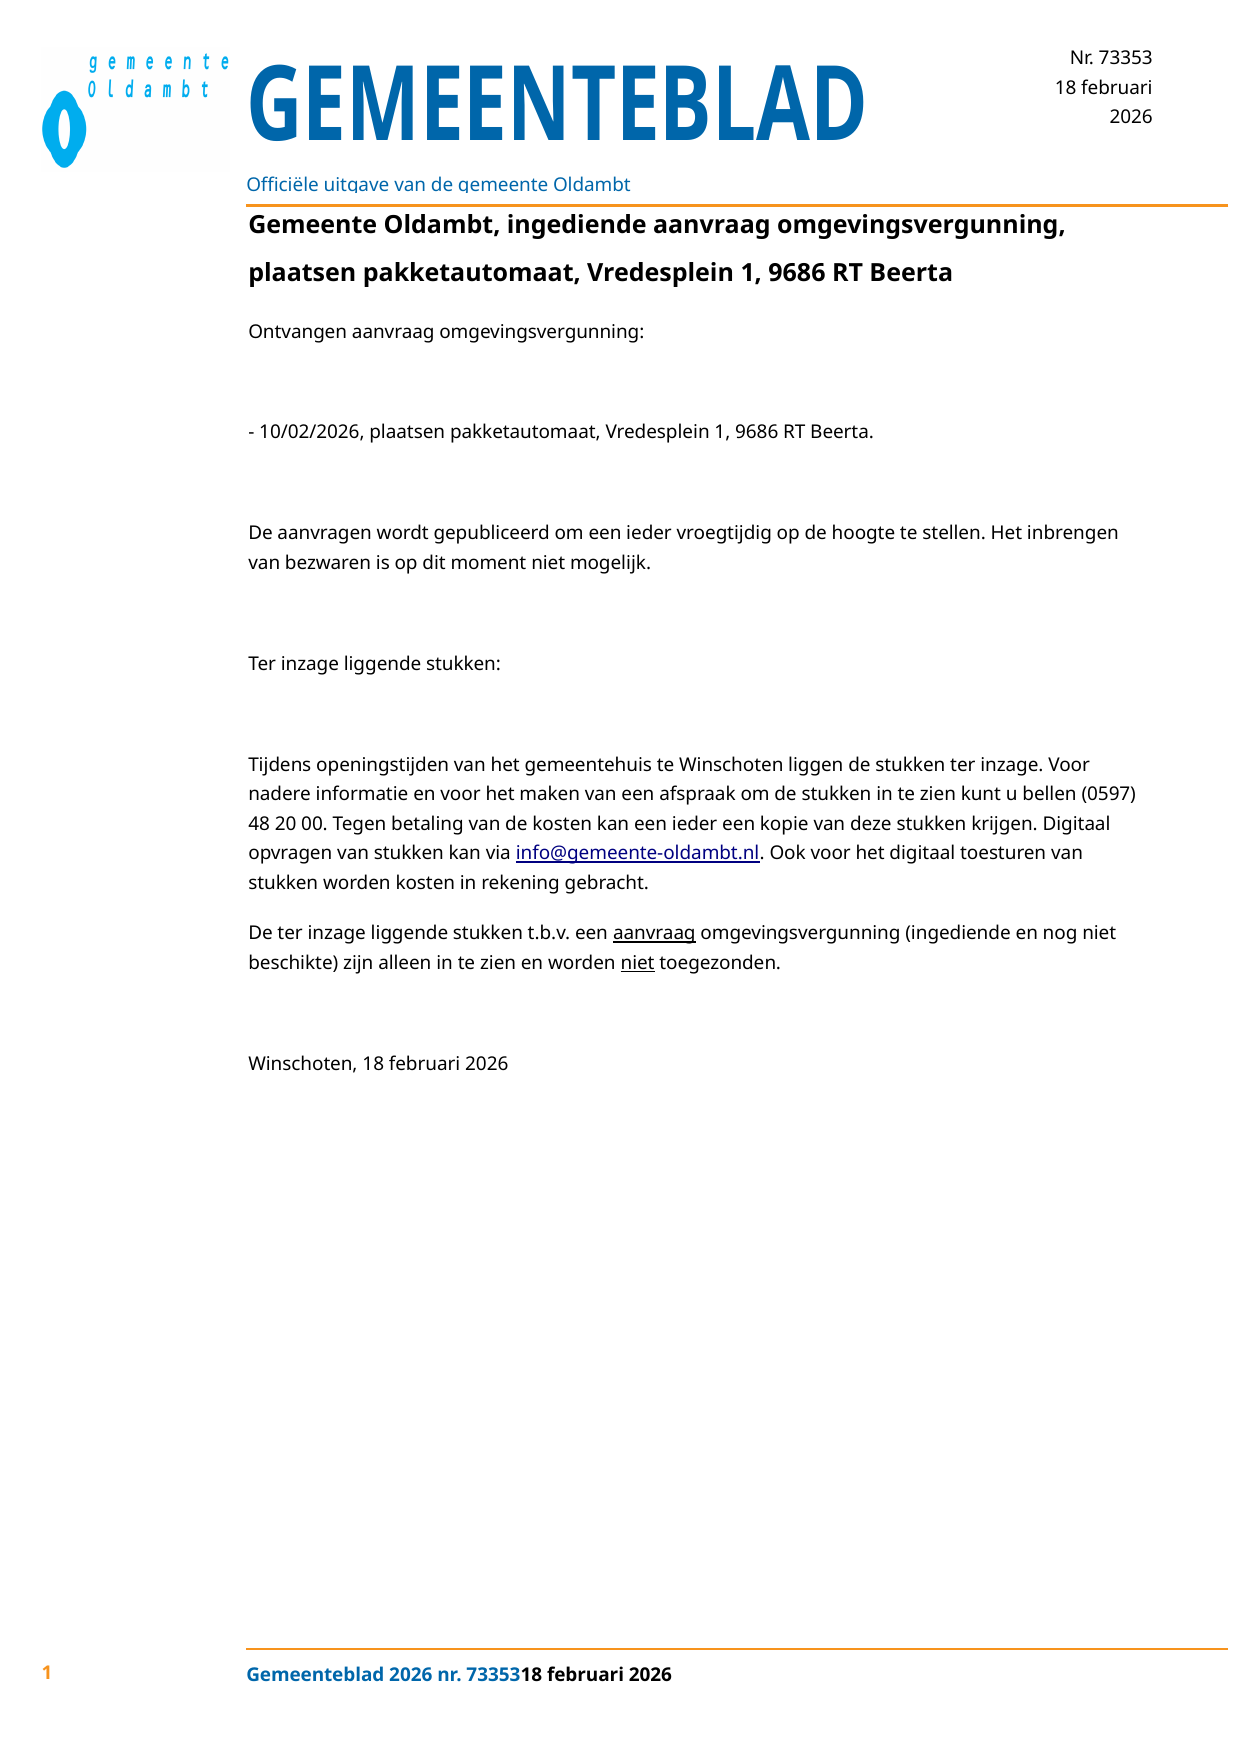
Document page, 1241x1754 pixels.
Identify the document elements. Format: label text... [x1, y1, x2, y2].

text Tijdens openingstijden van het gemeentehuis te Winschoten liggen de stukken ter inzage. Voor nadere informatie en voor het maken van een afspraak om de stukken in te zien kunt u bellen (0597) 48 20 00. Tegen betaling van de kosten kan een ieder een kopie van deze stukken krijgen. Digitaal opvragen van stukken kan via info@gemeente-oldambt.nl. Ook voor het digitaal toesturen van stukken worden kosten in rekening gebracht. [248, 751, 1152, 895]
text De ter inzage liggende stukken t.b.v. een aanvraag omgevingsvergunning (ingediende en nog niet beschikte) zijn alleen in te zien en worden niet toegezonden. [248, 919, 1152, 975]
text Ter inzage liggende stukken: [248, 650, 1152, 676]
text - 10/02/2026, plaatsen pakketautomaat, Vredesplein 1, 9686 RT Beerta. [248, 419, 1152, 444]
text Gemeente Oldambt, ingediende aanvraag omgevingsvergunning, plaatsen pakketautomaat, Vredesplein 1, 9686 RT Beerta [248, 207, 1152, 288]
text De aanvragen wordt gepubliceerd om een ieder vroegtijdig op de hoogte te stellen. Het inbrengen van bezwaren is op dit moment niet mogelijk. [248, 519, 1152, 575]
text Ontvangen aanvraag omgevingsvergunning: [248, 318, 1152, 344]
text Winschoten, 18 februari 2026 [248, 1050, 1152, 1076]
picture [41, 47, 231, 172]
